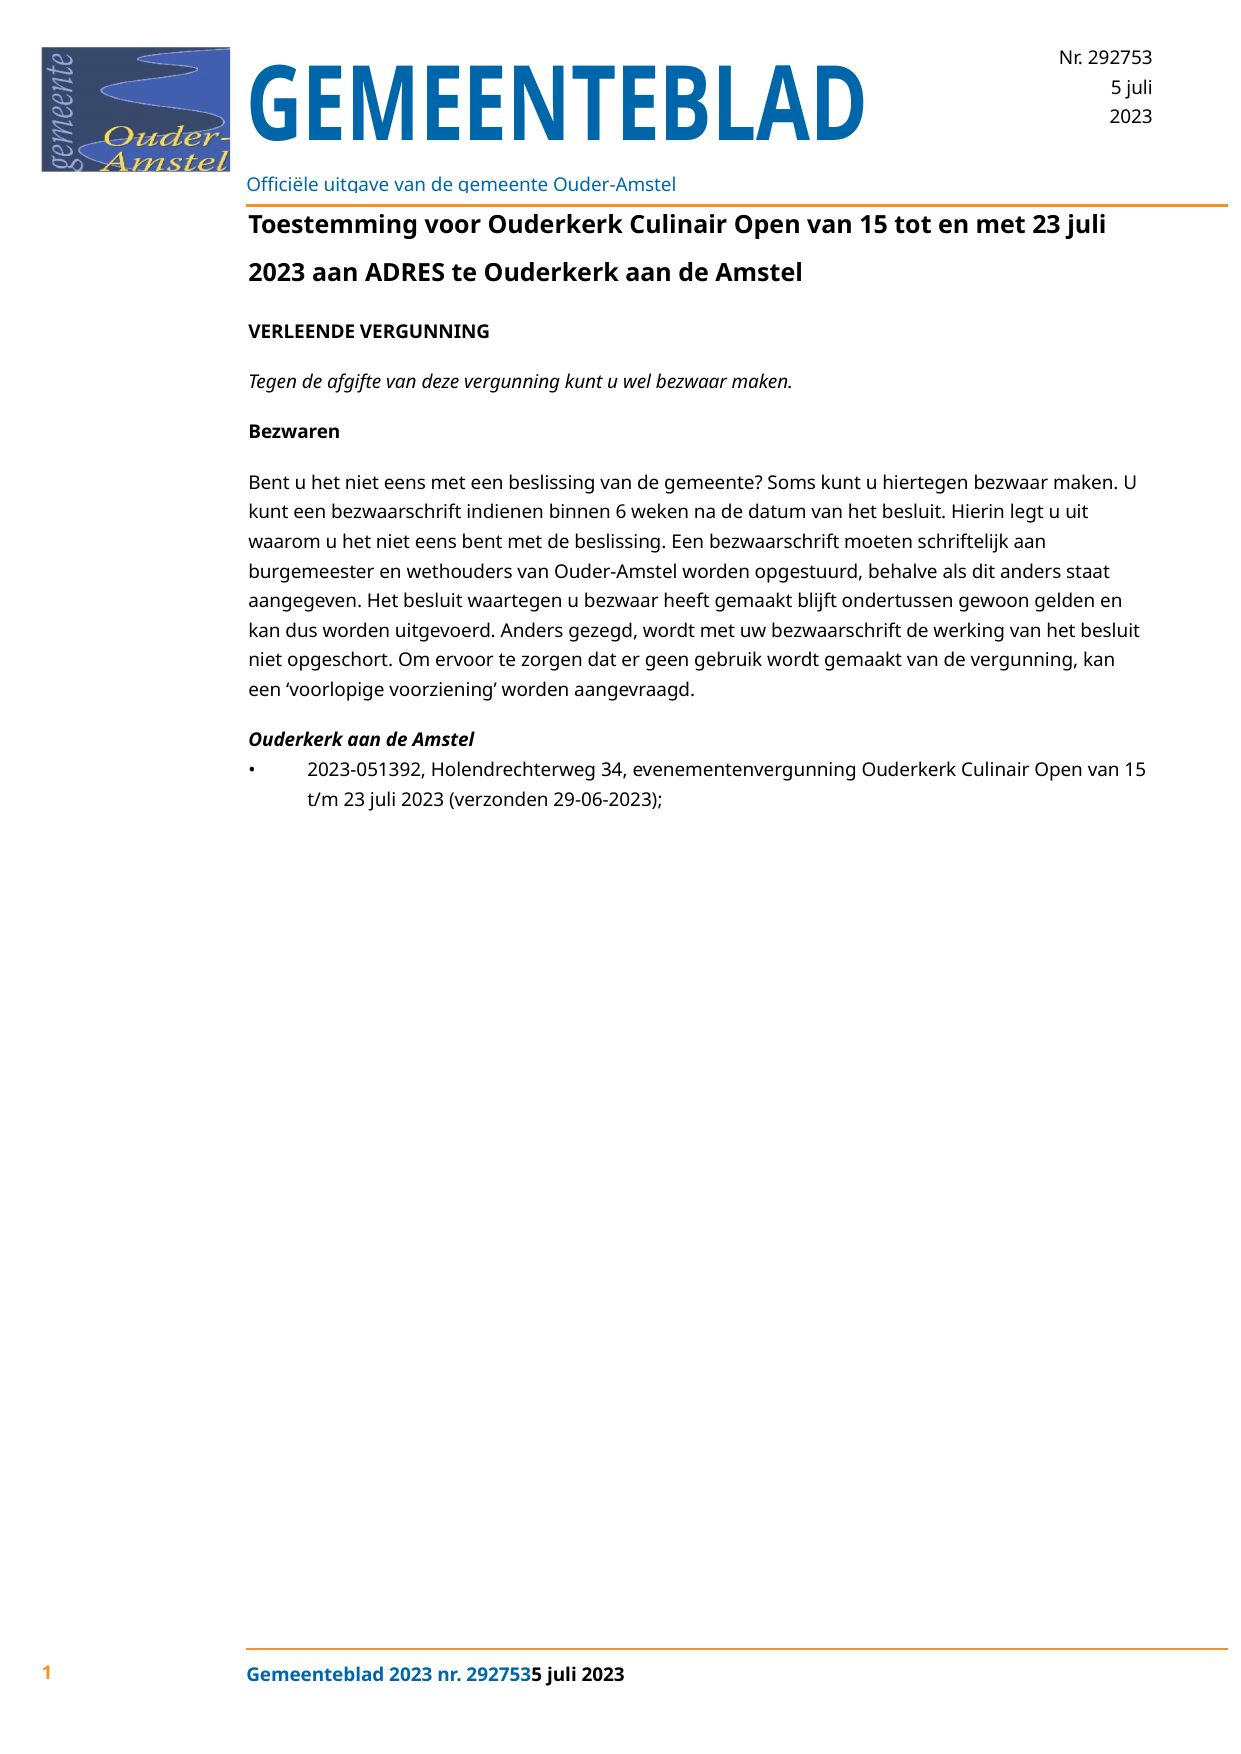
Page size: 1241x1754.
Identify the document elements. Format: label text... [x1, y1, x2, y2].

picture [41, 47, 231, 172]
text VERLEENDE VERGUNNING [248, 318, 1152, 344]
text Bezwaren [248, 419, 1152, 444]
list 2023-051392, Holendrechterweg 34, evenementenvergunning Ouderkerk Culinair Open van 15 t/m 23 juli 2023 (verzonden 29-06-2023); [248, 756, 1152, 812]
text Toestemming voor Ouderkerk Culinair Open van 15 tot en met 23 juli 2023 aan ADRES te Ouderkerk aan de Amstel [248, 207, 1152, 288]
text Tegen de afgifte van deze vergunning kunt u wel bezwaar maken. [248, 368, 1152, 394]
text Bent u het niet eens met een beslissing van de gemeente? Soms kunt u hiertegen bezwaar maken. U kunt een bezwaarschrift indienen binnen 6 weken na de datum van het besluit. Hierin legt u uit waarom u het niet eens bent met de beslissing. Een bezwaarschrift moeten schriftelijk aan burgemeester en wethouders van Ouder-Amstel worden opgestuurd, behalve als dit anders staat aangegeven. Het besluit waartegen u bezwaar heeft gemaakt blijft ondertussen gewoon gelden en kan dus worden uitgevoerd. Anders gezegd, wordt met uw bezwaarschrift de werking van het besluit niet opgeschort. Om ervoor te zorgen dat er geen gebruik wordt gemaakt van de vergunning, kan een ‘voorlopige voorziening’ worden aangevraagd. [248, 469, 1152, 702]
text Ouderkerk aan de Amstel [248, 727, 1152, 752]
